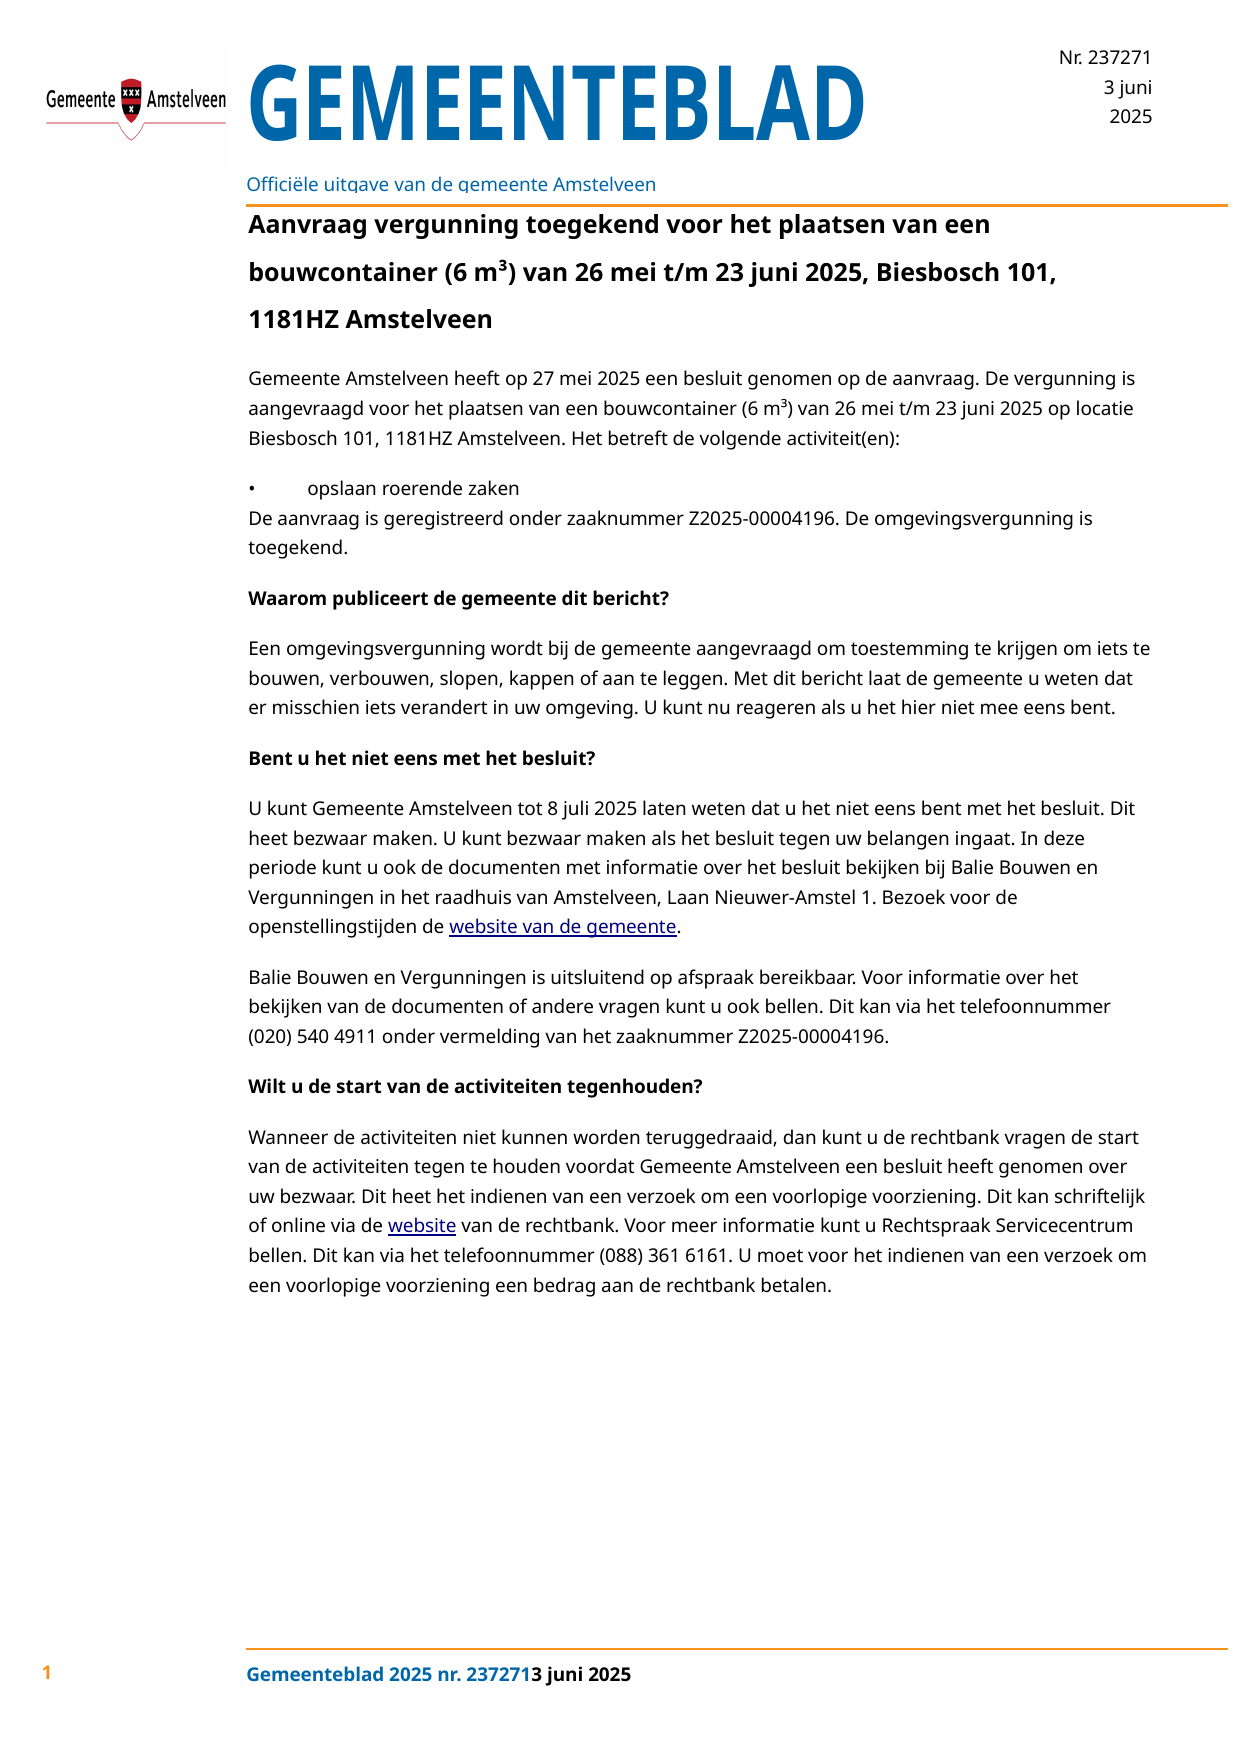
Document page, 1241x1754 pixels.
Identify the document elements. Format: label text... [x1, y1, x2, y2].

list opslaan roerende zaken [248, 475, 1152, 501]
picture [41, 47, 231, 172]
text Bent u het niet eens met het besluit? [248, 745, 1152, 770]
text Een omgevingsvergunning wordt bij de gemeente aangevraagd om toestemming te krijgen om iets te bouwen, verbouwen, slopen, kappen of aan te leggen. Met dit bericht laat de gemeente u weten dat er misschien iets verandert in uw omgeving. U kunt nu reageren als u het hier niet mee eens bent. [248, 635, 1152, 720]
text Balie Bouwen en Vergunningen is uitsluitend op afspraak bereikbaar. Voor informatie over het bekijken van de documenten of andere vragen kunt u ook bellen. Dit kan via het telefoonnummer (020) 540 4911 onder vermelding van het zaaknummer Z2025-00004196. [248, 964, 1152, 1049]
text De aanvraag is geregistreerd onder zaaknummer Z2025-00004196. De omgevingsvergunning is toegekend. [248, 505, 1152, 560]
text Aanvraag vergunning toegekend voor het plaatsen van een bouwcontainer (6 m³) van 26 mei t/m 23 juni 2025, Biesbosch 101, 1181HZ Amstelveen [248, 207, 1152, 336]
text U kunt Gemeente Amstelveen tot 8 juli 2025 laten weten dat u het niet eens bent met het besluit. Dit heet bezwaar maken. U kunt bezwaar maken als het besluit tegen uw belangen ingaat. In deze periode kunt u ook de documenten met informatie over het besluit bekijken bij Balie Bouwen en Vergunningen in het raadhuis van Amstelveen, Laan Nieuwer-Amstel 1. Bezoek voor de openstellingstijden de website van de gemeente. [248, 795, 1152, 939]
text Gemeente Amstelveen heeft op 27 mei 2025 een besluit genomen op de aanvraag. De vergunning is aangevraagd voor het plaatsen van een bouwcontainer (6 m³) van 26 mei t/m 23 juni 2025 op locatie Biesbosch 101, 1181HZ Amstelveen. Het betreft de volgende activiteit(en): [248, 366, 1152, 450]
text Wanneer de activiteiten niet kunnen worden teruggedraaid, dan kunt u de rechtbank vragen de start van de activiteiten tegen te houden voordat Gemeente Amstelveen een besluit heeft genomen over uw bezwaar. Dit heet het indienen van een verzoek om een voorlopige voorziening. Dit kan schriftelijk of online via de website van de rechtbank. Voor meer informatie kunt u Rechtspraak Servicecentrum bellen. Dit kan via het telefoonnummer (088) 361 6161. U moet voor het indienen van een verzoek om een voorlopige voorziening een bedrag aan de rechtbank betalen. [248, 1124, 1152, 1297]
text Wilt u de start van de activiteiten tegenhouden? [248, 1073, 1152, 1099]
text Waarom publiceert de gemeente dit bericht? [248, 585, 1152, 610]
